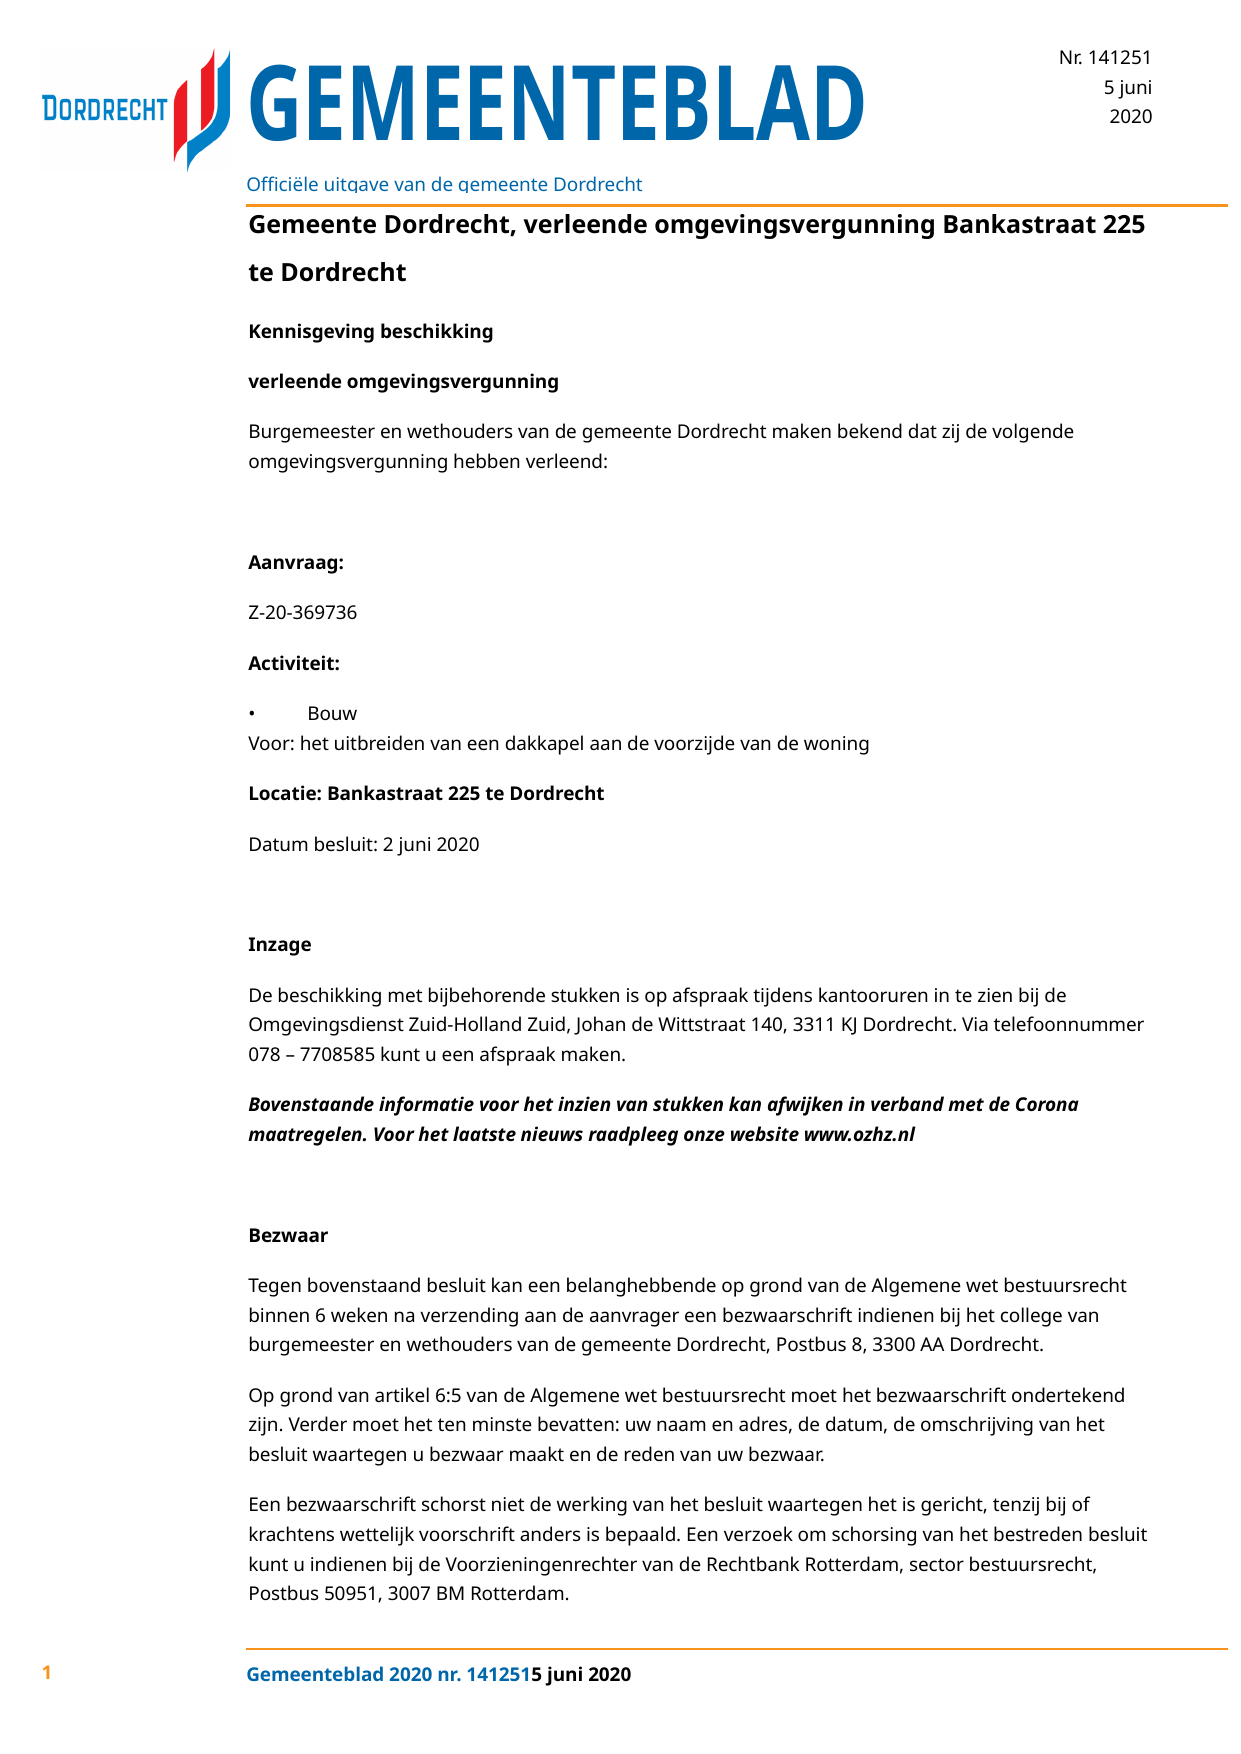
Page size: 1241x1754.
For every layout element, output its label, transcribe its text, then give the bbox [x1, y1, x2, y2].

picture [41, 47, 231, 172]
text Bezwaar [248, 1222, 1152, 1248]
text Gemeente Dordrecht, verleende omgevingsvergunning Bankastraat 225 te Dordrecht [248, 207, 1152, 288]
text Kennisgeving beschikking [248, 318, 1152, 344]
text Z-20-369736 [248, 599, 1152, 625]
text Activiteit: [248, 650, 1152, 676]
list Bouw [248, 700, 1152, 726]
text Datum besluit: 2 juni 2020 [248, 831, 1152, 857]
text Locatie: Bankastraat 225 te Dordrecht [248, 780, 1152, 806]
text Burgemeester en wethouders van de gemeente Dordrecht maken bekend dat zij de volgende omgevingsvergunning hebben verleend: [248, 419, 1152, 474]
text De beschikking met bijbehorende stukken is op afspraak tijdens kantooruren in te zien bij de Omgevingsdienst Zuid-Holland Zuid, Johan de Wittstraat 140, 3311 KJ Dordrecht. Via telefoonnummer 078 – 7708585 kunt u een afspraak maken. [248, 982, 1152, 1067]
text Op grond van artikel 6:5 van de Algemene wet bestuursrecht moet het bezwaarschrift ondertekend zijn. Verder moet het ten minste bevatten: uw naam en adres, de datum, de omschrijving van het besluit waartegen u bezwaar maakt en de reden van uw bezwaar. [248, 1382, 1152, 1467]
text Inzage [248, 932, 1152, 957]
text Een bezwaarschrift schorst niet de werking van het besluit waartegen het is gericht, tenzij bij of krachtens wettelijk voorschrift anders is bepaald. Een verzoek om schorsing van het bestreden besluit kunt u indienen bij de Voorzieningenrechter van de Rechtbank Rotterdam, sector bestuursrecht, Postbus 50951, 3007 BM Rotterdam. [248, 1492, 1152, 1606]
text Bovenstaande informatie voor het inzien van stukken kan afwijken in verband met de Corona maatregelen. Voor het laatste nieuws raadpleeg onze website www.ozhz.nl [248, 1092, 1152, 1147]
text verleende omgevingsvergunning [248, 368, 1152, 394]
text Voor: het uitbreiden van een dakkapel aan de voorzijde van de woning [248, 730, 1152, 756]
text Tegen bovenstaand besluit kan een belanghebbende op grond van de Algemene wet bestuursrecht binnen 6 weken na verzending aan de aanvrager een bezwaarschrift indienen bij het college van burgemeester en wethouders van de gemeente Dordrecht, Postbus 8, 3300 AA Dordrecht. [248, 1272, 1152, 1357]
text Aanvraag: [248, 549, 1152, 575]
